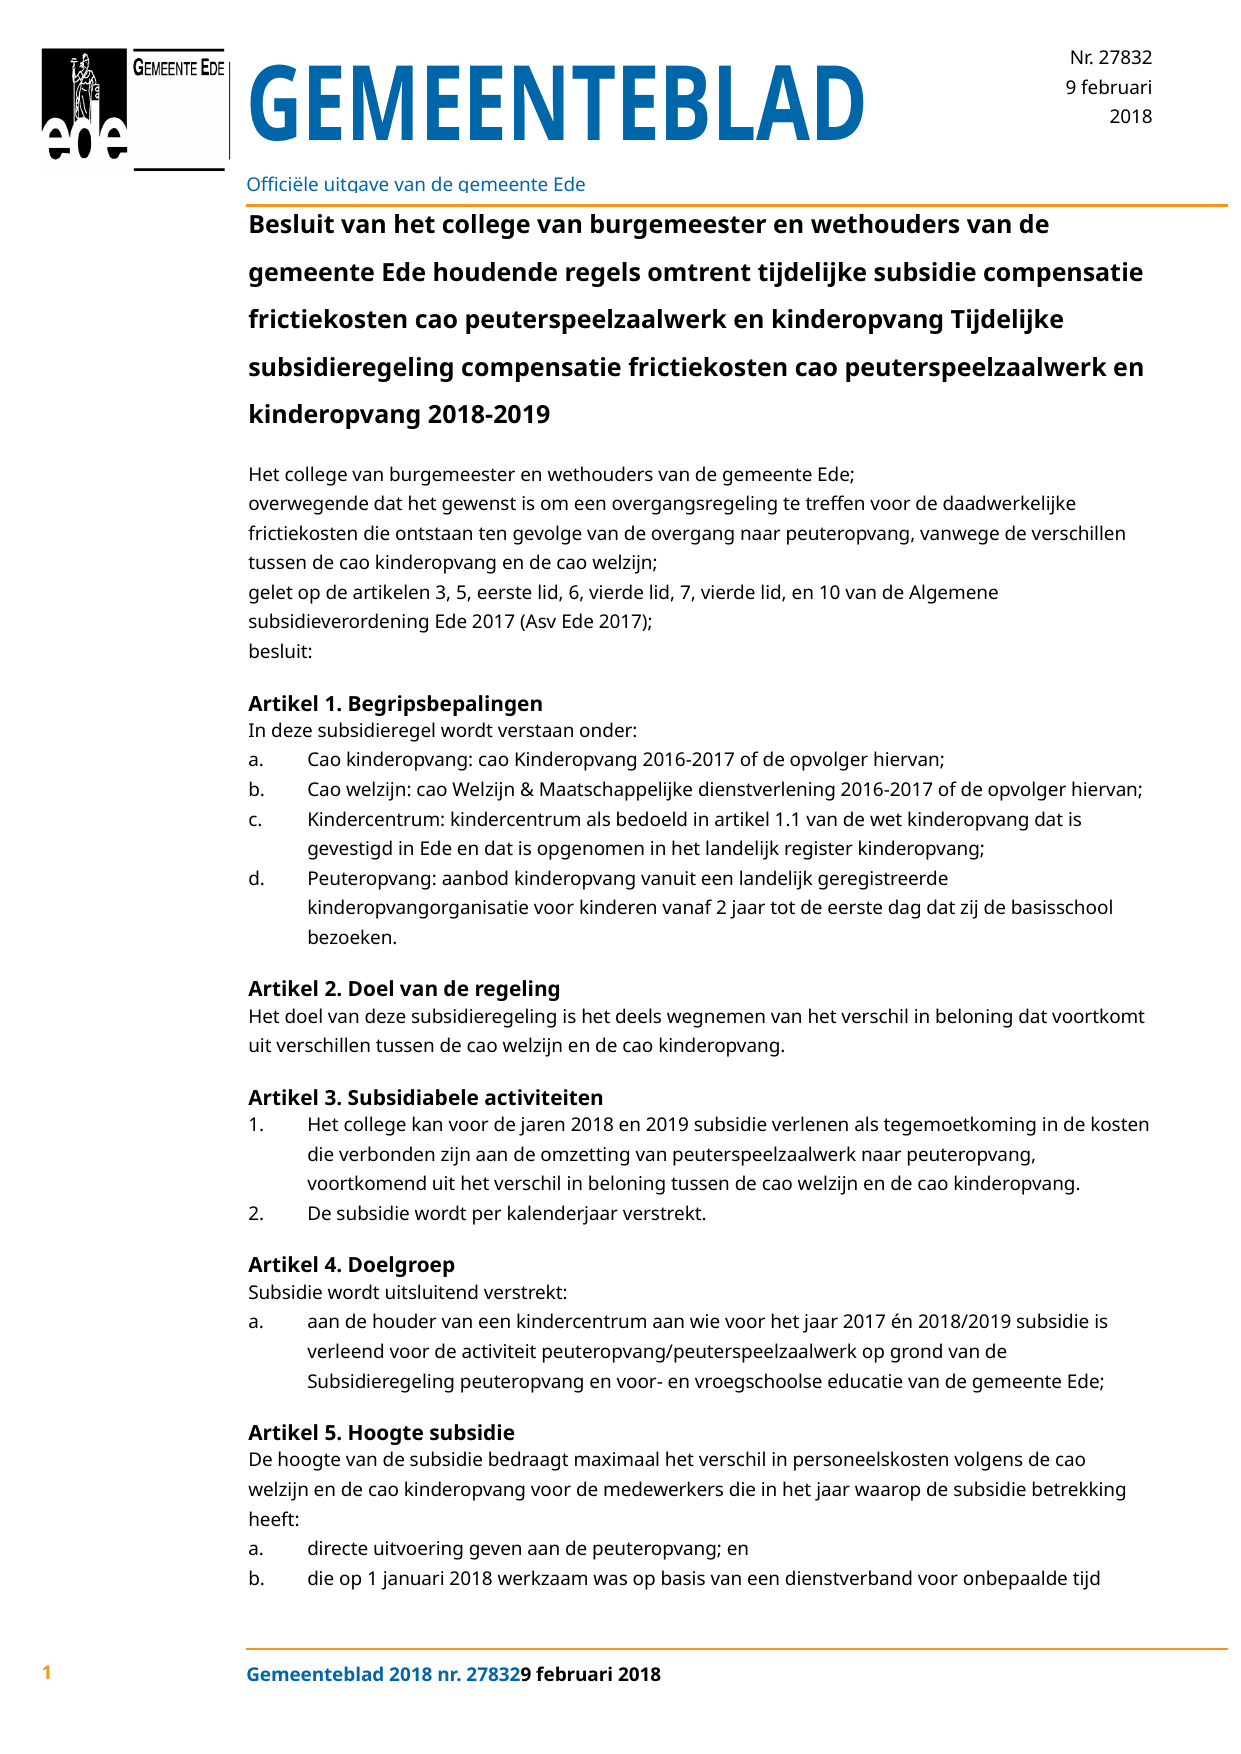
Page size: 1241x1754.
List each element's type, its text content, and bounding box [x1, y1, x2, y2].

text Artikel 1. Begripsbepalingen [248, 689, 1152, 717]
text Artikel 3. Subsidiabele activiteiten [248, 1083, 1152, 1111]
list Peuteropvang: aanbod kinderopvang vanuit een landelijk geregistreerde kinderopvangorganisatie voor kinderen vanaf 2 jaar tot de eerste dag dat zij de basisschool bezoeken. [248, 865, 1152, 950]
text gelet op de artikelen 3, 5, eerste lid, 6, vierde lid, 7, vierde lid, en 10 van de Algemene subsidieverordening Ede 2017 (Asv Ede 2017); [248, 579, 1152, 634]
text Besluit van het college van burgemeester en wethouders van de gemeente Ede houdende regels omtrent tijdelijke subsidie compensatie frictiekosten cao peuterspeelzaalwerk en kinderopvang Tijdelijke subsidieregeling compensatie frictiekosten cao peuterspeelzaalwerk en kinderopvang 2018-2019 [248, 207, 1152, 431]
text Artikel 4. Doelgroep [248, 1251, 1152, 1279]
text besluit: [248, 638, 1152, 664]
list directe uitvoering geven aan de peuteropvang; en [248, 1535, 1152, 1561]
list die op 1 januari 2018 werkzaam was op basis van een dienstverband voor onbepaalde tijd [248, 1565, 1152, 1591]
picture [41, 47, 231, 172]
text Artikel 5. Hoogte subsidie [248, 1418, 1152, 1447]
text De hoogte van de subsidie bedraagt maximaal het verschil in personeelskosten volgens de cao welzijn en de cao kinderopvang voor de medewerkers die in het jaar waarop de subsidie betrekking heeft: [248, 1447, 1152, 1532]
text Het doel van deze subsidieregeling is het deels wegnemen van het verschil in beloning dat voortkomt uit verschillen tussen de cao welzijn en de cao kinderopvang. [248, 1003, 1152, 1058]
list aan de houder van een kindercentrum aan wie voor het jaar 2017 én 2018/2019 subsidie is verleend voor de activiteit peuteropvang/peuterspeelzaalwerk op grond van de Subsidieregeling peuteropvang en voor- en vroegschoolse educatie van de gemeente Ede; [248, 1309, 1152, 1393]
list Cao welzijn: cao Welzijn & Maatschappelijke dienstverlening 2016-2017 of de opvolger hiervan; [248, 776, 1152, 802]
list Kindercentrum: kindercentrum als bedoeld in artikel 1.1 van de wet kinderopvang dat is gevestigd in Ede en dat is opgenomen in het landelijk register kinderopvang; [248, 806, 1152, 861]
text Het college van burgemeester en wethouders van de gemeente Ede; [248, 461, 1152, 486]
text In deze subsidieregel wordt verstaan onder: [248, 717, 1152, 743]
text overwegende dat het gewenst is om een overgangsregeling te treffen voor de daadwerkelijke frictiekosten die ontstaan ten gevolge van de overgang naar peuteropvang, vanwege de verschillen tussen de cao kinderopvang en de cao welzijn; [248, 490, 1152, 575]
list Het college kan voor de jaren 2018 en 2019 subsidie verlenen als tegemoetkoming in de kosten die verbonden zijn aan de omzetting van peuterspeelzaalwerk naar peuteropvang, voortkomend uit het verschil in beloning tussen de cao welzijn en de cao kinderopvang. [248, 1111, 1152, 1196]
text Subsidie wordt uitsluitend verstrekt: [248, 1279, 1152, 1305]
list Cao kinderopvang: cao Kinderopvang 2016-2017 of de opvolger hiervan; [248, 747, 1152, 772]
list De subsidie wordt per kalenderjaar verstrekt. [248, 1200, 1152, 1226]
text Artikel 2. Doel van de regeling [248, 974, 1152, 1003]
